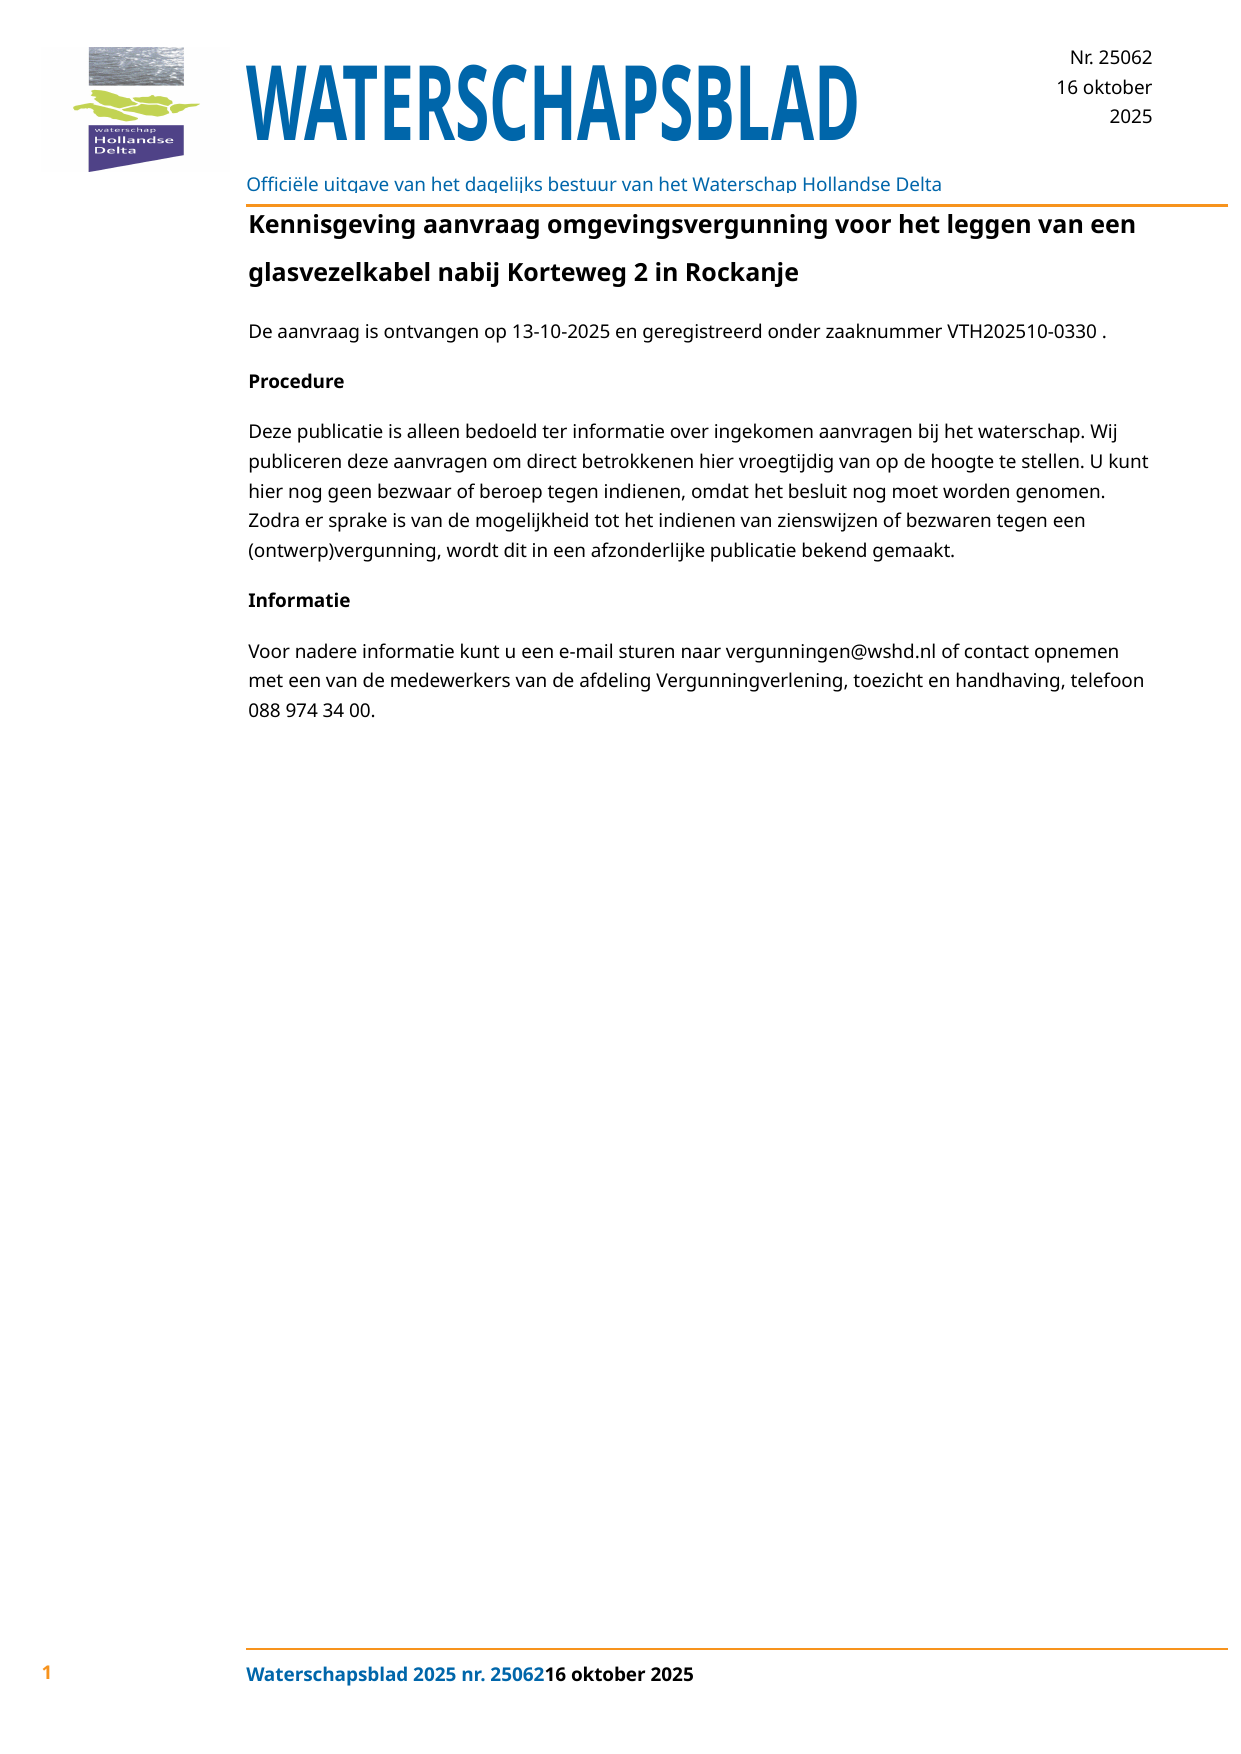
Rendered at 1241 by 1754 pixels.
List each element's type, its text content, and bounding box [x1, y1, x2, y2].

text Deze publicatie is alleen bedoeld ter informatie over ingekomen aanvragen bij het waterschap. Wij publiceren deze aanvragen om direct betrokkenen hier vroegtijdig van op de hoogte te stellen. U kunt hier nog geen bezwaar of beroep tegen indienen, omdat het besluit nog moet worden genomen. Zodra er sprake is van de mogelijkheid tot het indienen van zienswijzen of bezwaren tegen een (ontwerp)vergunning, wordt dit in een afzonderlijke publicatie bekend gemaakt. [248, 419, 1152, 563]
text Informatie [248, 587, 1152, 613]
text Voor nadere informatie kunt u een e-mail sturen naar vergunningen@wshd.nl of contact opnemen met een van de medewerkers van de afdeling Vergunningverlening, toezicht en handhaving, telefoon 088 974 34 00. [248, 638, 1152, 723]
text Procedure [248, 368, 1152, 394]
picture [41, 47, 231, 172]
text De aanvraag is ontvangen op 13-10-2025 en geregistreerd onder zaaknummer VTH202510-0330 . [248, 318, 1152, 344]
text Kennisgeving aanvraag omgevingsvergunning voor het leggen van een glasvezelkabel nabij Korteweg 2 in Rockanje [248, 207, 1152, 288]
